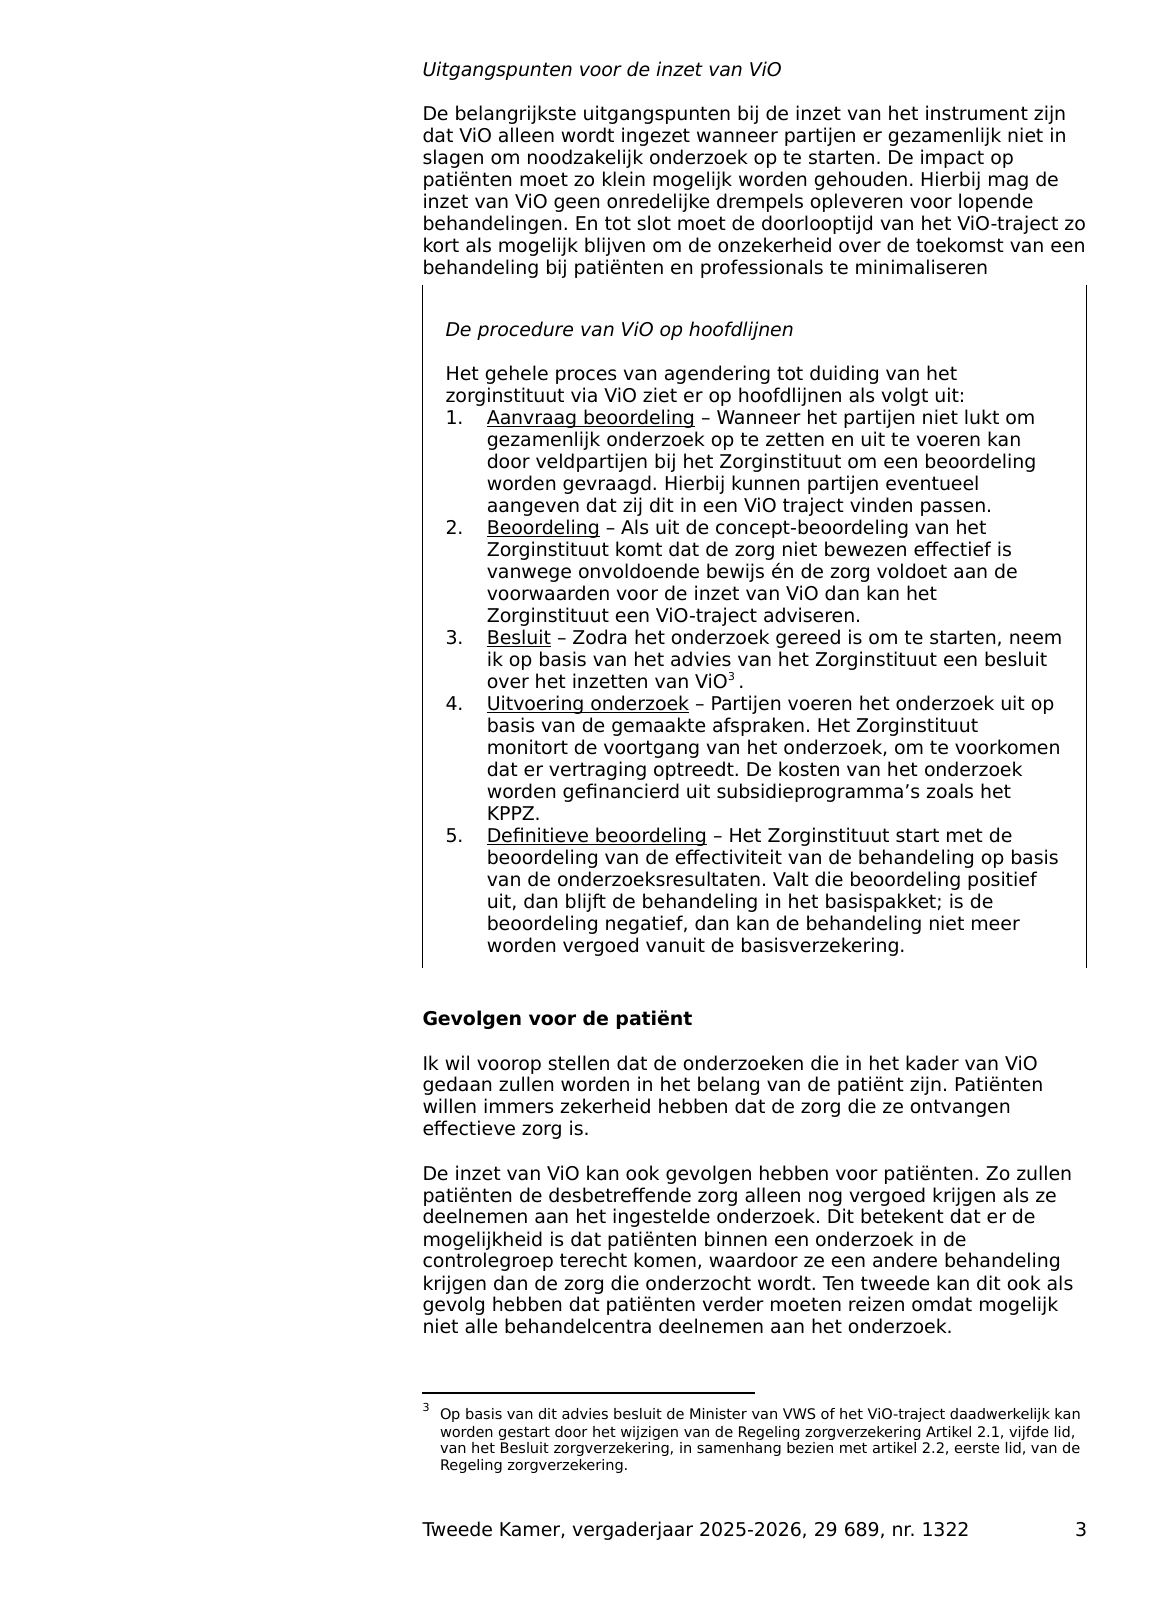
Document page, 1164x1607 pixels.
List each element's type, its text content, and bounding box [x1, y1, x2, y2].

table_header De procedure van ViO op hoofdlijnen Het gehele proces van agendering tot duiding van het zorginstituut via ViO ziet er op hoofdlijnen als volgt uit: 1. Aanvraag beoordeling – Wanneer het partijen niet lukt om gezamenlijk onderzoek op te zetten en uit te voeren kan door veldpartijen bij het Zorginstituut om een beoordeling worden gevraagd. Hierbij kunnen partijen eventueel aangeven dat zij dit in een ViO traject vinden passen. 2. Beoordeling – Als uit de concept-beoordeling van het Zorginstituut komt dat de zorg niet bewezen effectief is vanwege onvoldoende bewijs én de zorg voldoet aan de voorwaarden voor de inzet van ViO dan kan het Zorginstituut een ViO-traject adviseren. 3. Besluit – Zodra het onderzoek gereed is om te starten, neem ik op basis van het advies van het Zorginstituut een besluit over het inzetten van ViO. 4. Uitvoering onderzoek – Partijen voeren het onderzoek uit op basis van de gemaakte afspraken. Het Zorginstituut monitort de voortgang van het onderzoek, om te voorkomen dat er vertraging optreedt. De kosten van het onderzoek worden gefinancierd uit subsidieprogramma’s zoals het KPPZ. 5. Definitieve beoordeling – Het Zorginstituut start met de beoordeling van de effectiviteit van de behandeling op basis van de onderzoeksresultaten. Valt die beoordeling positief uit, dan blijft de behandeling in het basispakket; is de beoordeling negatief, dan kan de behandeling niet meer worden vergoed vanuit de basisverzekering. [423, 285, 1086, 968]
subtitle Gevolgen voor de patiënt [422, 1008, 1087, 1030]
text Ik wil voorop stellen dat de onderzoeken die in het kader van ViO gedaan zullen worden in het belang van de patiënt zijn. Patiënten willen immers zekerheid hebben dat de zorg die ze ontvangen effectieve zorg is. [422, 1052, 1087, 1140]
subtitle Uitgangspunten voor de inzet van ViO [422, 59, 1087, 81]
text De belangrijkste uitgangspunten bij de inzet van het instrument zijn dat ViO alleen wordt ingezet wanneer partijen er gezamenlijk niet in slagen om noodzakelijk onderzoek op te starten. De impact op patiënten moet zo klein mogelijk worden gehouden. Hierbij mag de inzet van ViO geen onredelijke drempels opleveren voor lopende behandelingen. En tot slot moet de doorlooptijd van het ViO-traject zo kort als mogelijk blijven om de onzekerheid over de toekomst van een behandeling bij patiënten en professionals te minimaliseren [422, 103, 1087, 279]
text De inzet van ViO kan ook gevolgen hebben voor patiënten. Zo zullen patiënten de desbetreffende zorg alleen nog vergoed krijgen als ze deelnemen aan het ingestelde onderzoek. Dit betekent dat er de mogelijkheid is dat patiënten binnen een onderzoek in de controlegroep terecht komen, waardoor ze een andere behandeling krijgen dan de zorg die onderzocht wordt. Ten tweede kan dit ook als gevolg hebben dat patiënten verder moeten reizen omdat mogelijk niet alle behandelcentra deelnemen aan het onderzoek. [422, 1162, 1087, 1338]
